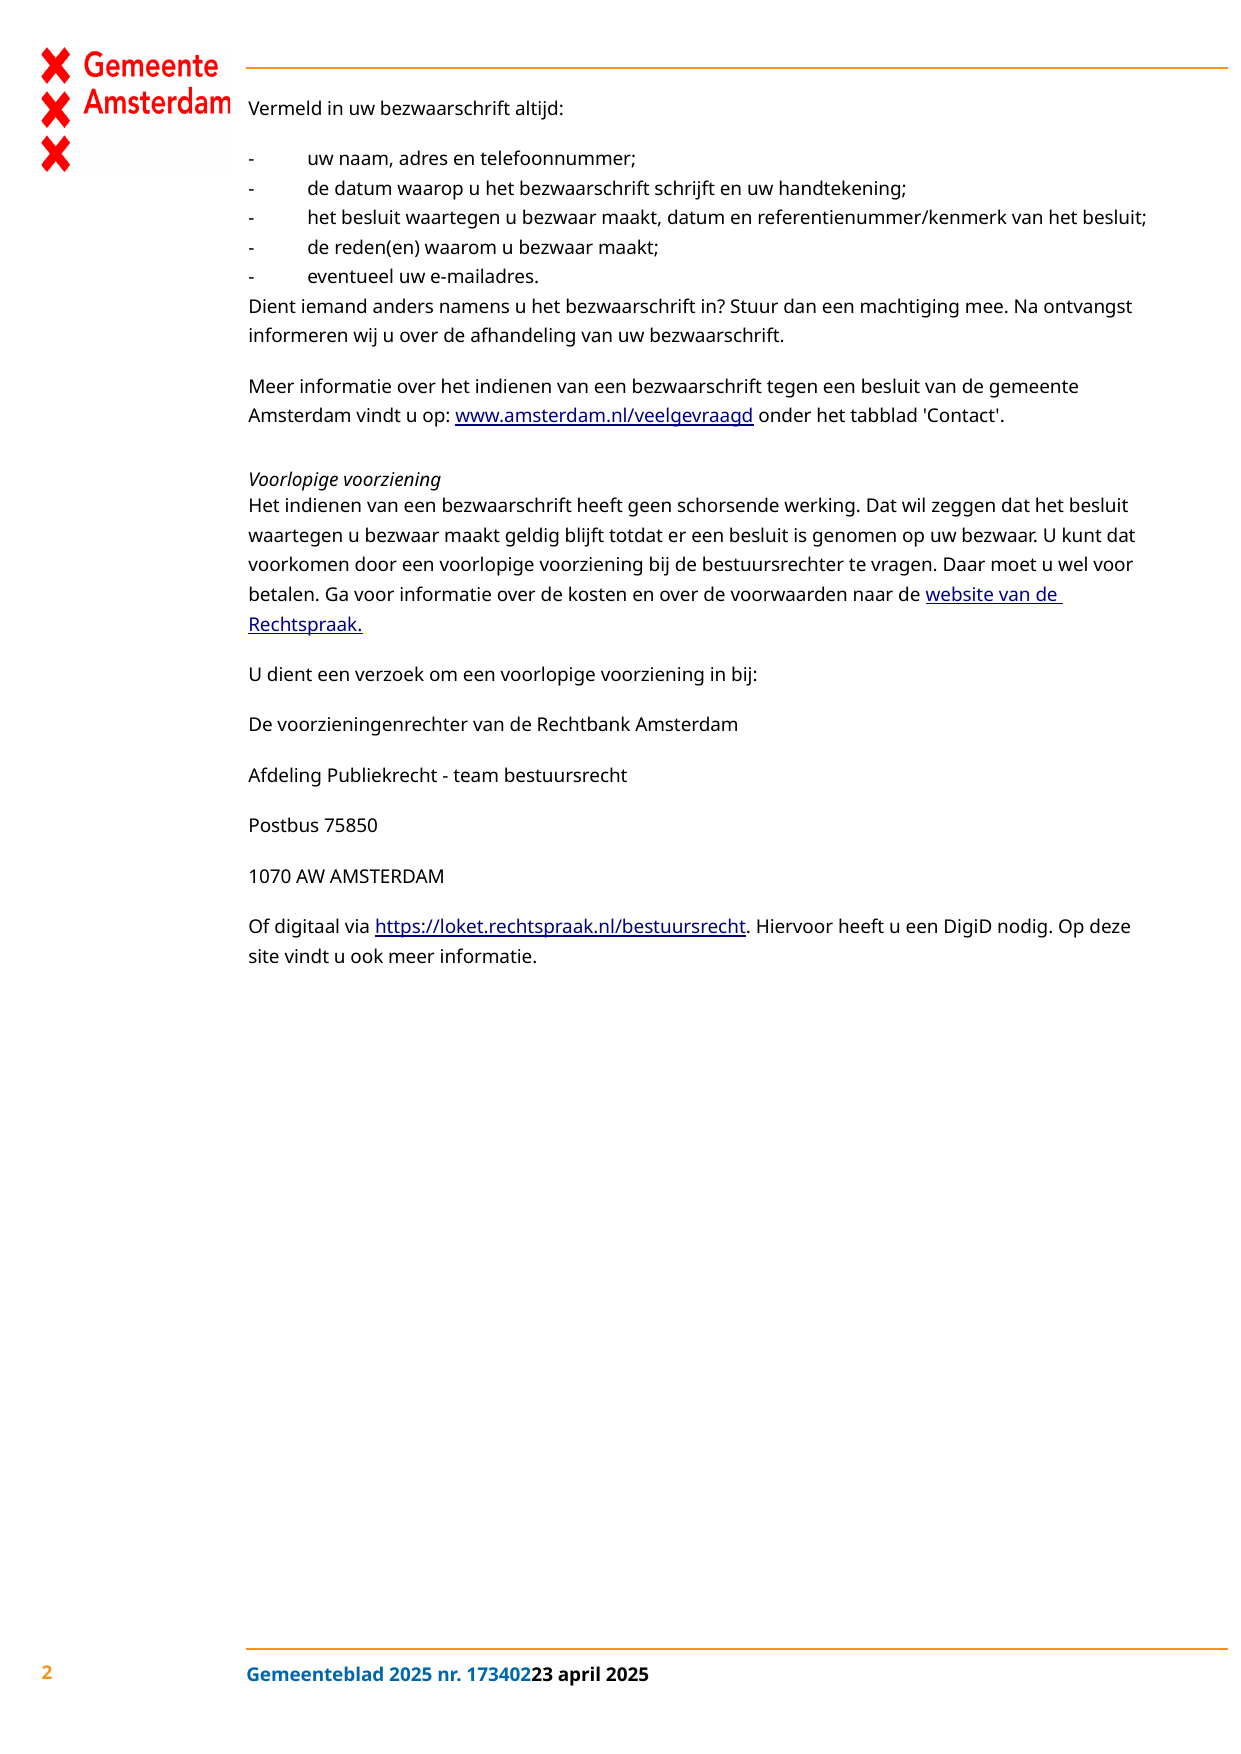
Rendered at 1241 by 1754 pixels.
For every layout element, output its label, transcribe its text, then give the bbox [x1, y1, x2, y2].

text Vermeld in uw bezwaarschrift altijd: [248, 95, 1152, 121]
list het besluit waartegen u bezwaar maakt, datum en referentienummer/kenmerk van het besluit; [248, 204, 1152, 230]
picture [41, 47, 231, 172]
text Postbus 75850 [248, 812, 1152, 838]
text Of digitaal via https://loket.rechtspraak.nl/bestuursrecht. Hiervoor heeft u een DigiD nodig. Op deze site vindt u ook meer informatie. [248, 913, 1152, 968]
list uw naam, adres en telefoonnummer; [248, 145, 1152, 171]
list de datum waarop u het bezwaarschrift schrijft en uw handtekening; [248, 175, 1152, 201]
list eventueel uw e-mailadres. [248, 263, 1152, 289]
text Voorlopige voorziening [248, 467, 1152, 492]
text Dient iemand anders namens u het bezwaarschrift in? Stuur dan een machtiging mee. Na ontvangst informeren wij u over de afhandeling van uw bezwaarschrift. [248, 293, 1152, 348]
text Meer informatie over het indienen van een bezwaarschrift tegen een besluit van de gemeente Amsterdam vindt u op: www.amsterdam.nl/veelgevraagd onder het tabblad 'Contact'. [248, 373, 1152, 428]
list de reden(en) waarom u bezwaar maakt; [248, 234, 1152, 260]
text 1070 AW AMSTERDAM [248, 863, 1152, 888]
text Afdeling Publiekrecht - team bestuursrecht [248, 762, 1152, 788]
text U dient een verzoek om een voorlopige voorziening in bij: [248, 661, 1152, 687]
text Het indienen van een bezwaarschrift heeft geen schorsende werking. Dat wil zeggen dat het besluit waartegen u bezwaar maakt geldig blijft totdat er een besluit is genomen op uw bezwaar. U kunt dat voorkomen door een voorlopige voorziening bij de bestuursrechter te vragen. Daar moet u wel voor betalen. Ga voor informatie over de kosten en over de voorwaarden naar de website van de Rechtspraak. [248, 492, 1152, 636]
text De voorzieningenrechter van de Rechtbank Amsterdam [248, 712, 1152, 737]
